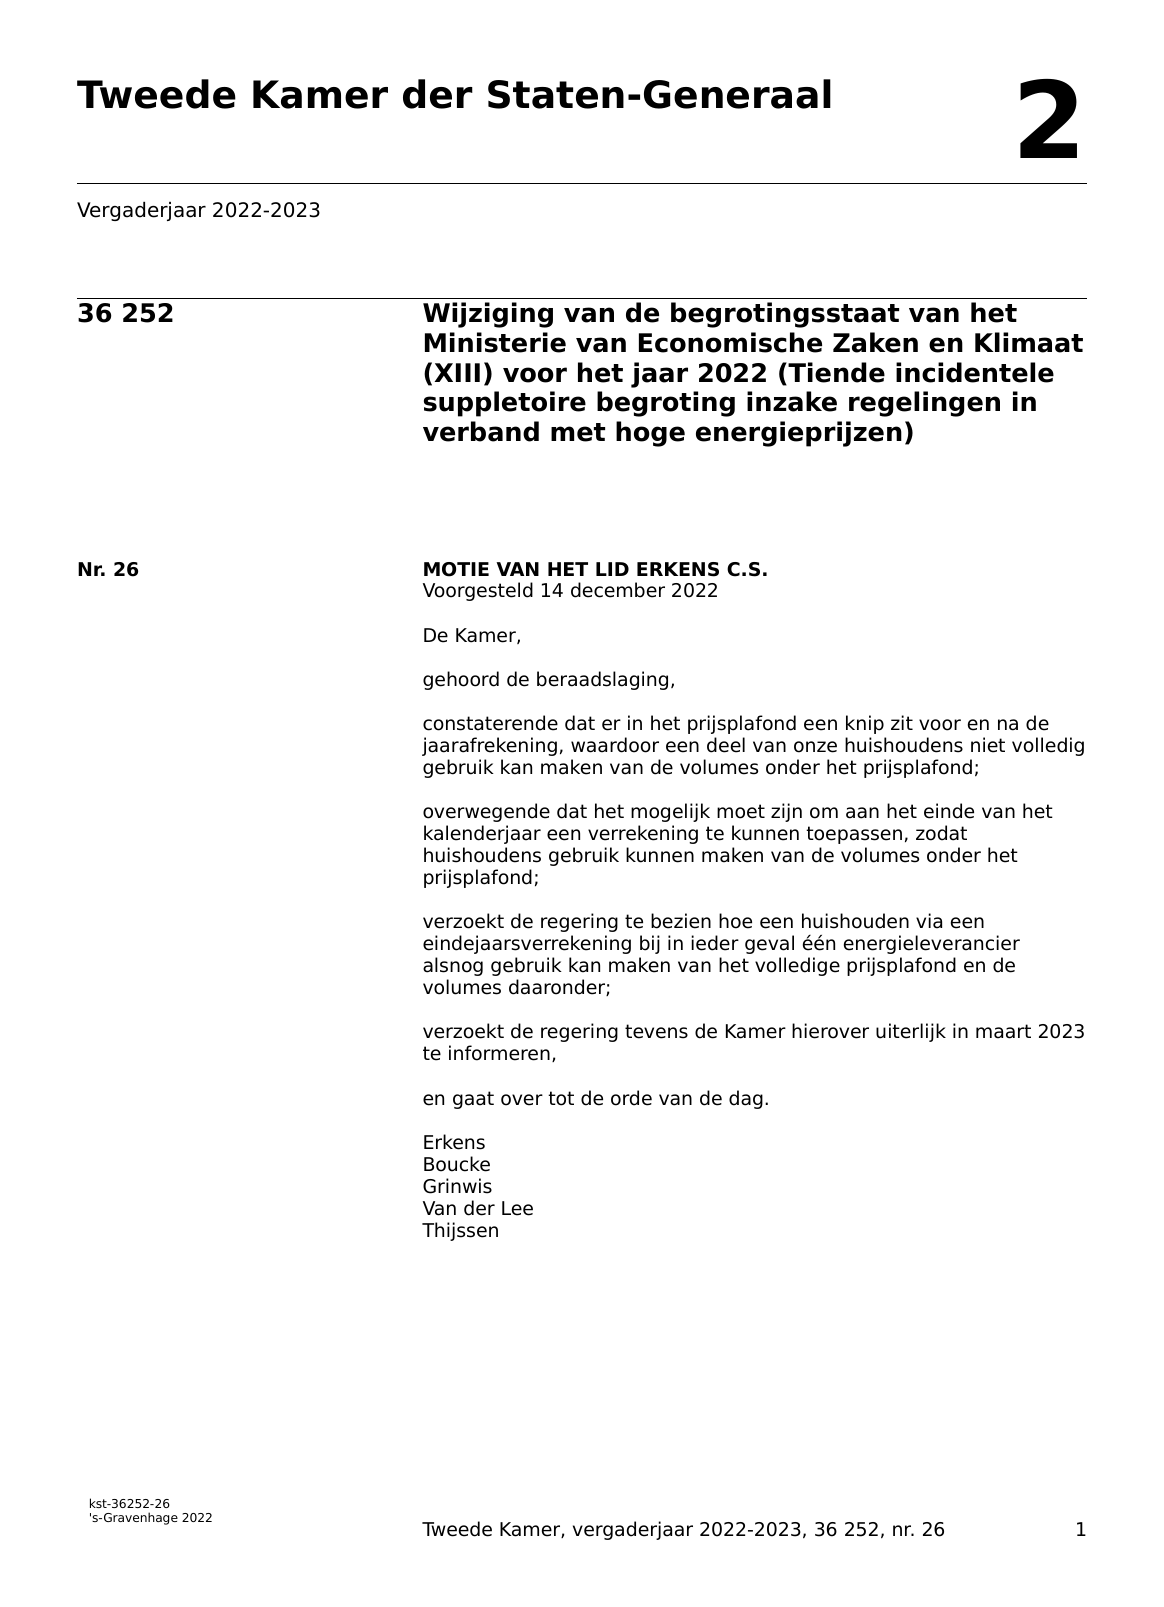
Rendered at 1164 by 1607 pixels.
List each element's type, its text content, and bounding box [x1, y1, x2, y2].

text Van der Lee [422, 1197, 1087, 1219]
text verzoekt de regering te bezien hoe een huishouden via een eindejaarsverrekening bij in ieder geval één energieleverancier alsnog gebruik kan maken van het volledige prijsplafond en de volumes daaronder; [422, 911, 1087, 999]
table_cell Vergaderjaar 2022-2023 [77, 184, 1087, 298]
text kst-36252-26 [88, 1497, 323, 1511]
text Erkens [422, 1132, 1087, 1153]
text verzoekt de regering tevens de Kamer hierover uiterlijk in maart 2023 te informeren, [422, 1021, 1087, 1065]
text Grinwis [422, 1176, 1087, 1197]
table_header 2 [886, 59, 1087, 183]
subtitle 36 252 Wijziging van de begrotingsstaat van het Ministerie van Economische Zaken en Klimaat (XIII) voor het jaar 2022 (Tiende incidentele suppletoire begroting inzake regelingen in verband met hoge energieprijzen) [77, 299, 1087, 447]
text De Kamer, [422, 624, 1087, 647]
table_header Tweede Kamer der Staten-Generaal [77, 59, 886, 183]
text Voorgesteld 14 december 2022 [422, 580, 1087, 602]
text en gaat over tot de orde van de dag. [422, 1087, 1087, 1109]
subtitle Nr. 26 MOTIE VAN HET LID ERKENS C.S. [77, 558, 1087, 580]
text gehoord de beraadslaging, [422, 669, 1087, 691]
text overwegende dat het mogelijk moet zijn om aan het einde van het kalenderjaar een verrekening te kunnen toepassen, zodat huishoudens gebruik kunnen maken van de volumes onder het prijsplafond; [422, 801, 1087, 889]
text constaterende dat er in het prijsplafond een knip zit voor en na de jaarafrekening, waardoor een deel van onze huishoudens niet volledig gebruik kan maken van de volumes onder het prijsplafond; [422, 713, 1087, 779]
text Boucke [422, 1153, 1087, 1176]
text Thijssen [422, 1219, 1087, 1241]
text 's-Gravenhage 2022 [88, 1511, 323, 1525]
